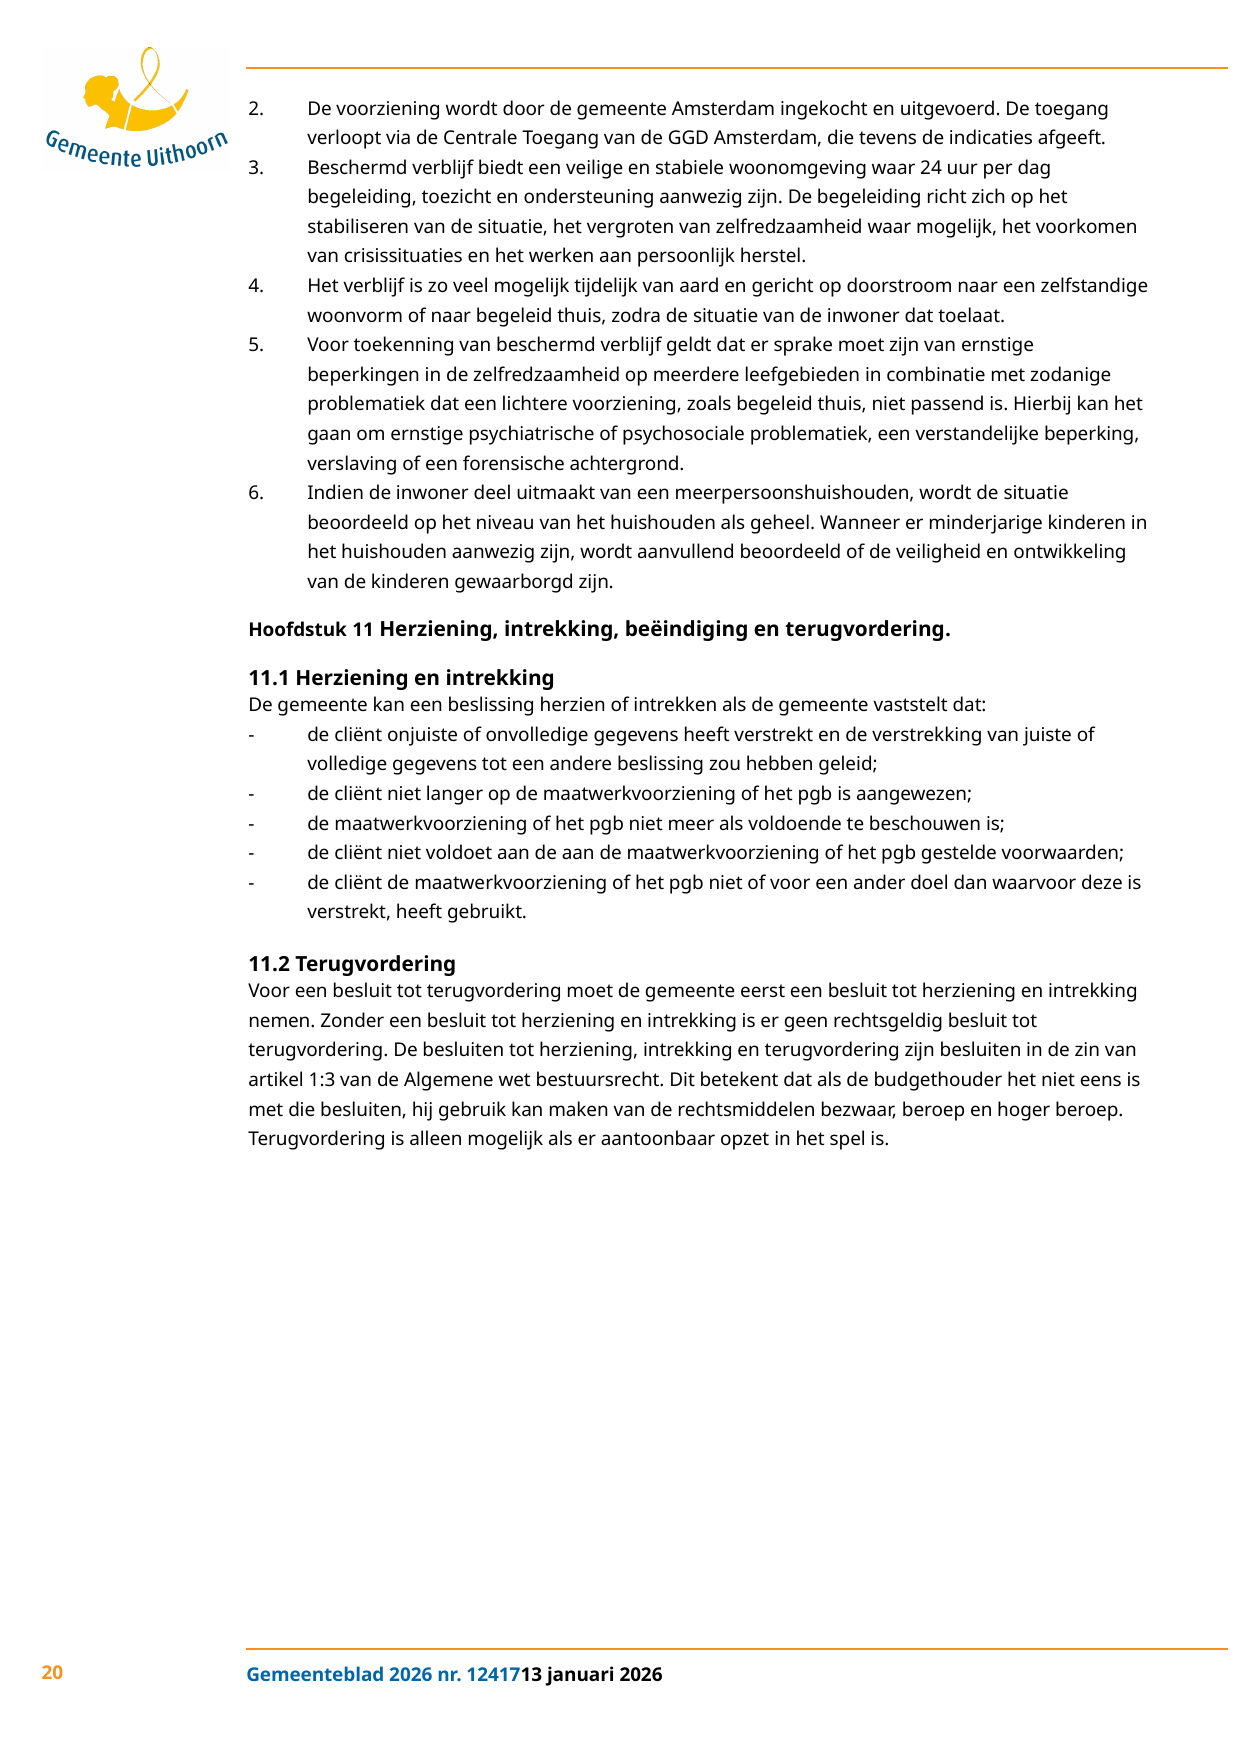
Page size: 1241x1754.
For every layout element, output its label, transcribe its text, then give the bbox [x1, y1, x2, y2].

list De voorziening wordt door de gemeente Amsterdam ingekocht en uitgevoerd. De toegang verloopt via de Centrale Toegang van de GGD Amsterdam, die tevens de indicaties afgeeft. [248, 95, 1152, 150]
list Voor toekenning van beschermd verblijf geldt dat er sprake moet zijn van ernstige beperkingen in de zelfredzaamheid op meerdere leefgebieden in combinatie met zodanige problematiek dat een lichtere voorziening, zoals begeleid thuis, niet passend is. Hierbij kan het gaan om ernstige psychiatrische of psychosociale problematiek, een verstandelijke beperking, verslaving of een forensische achtergrond. [248, 331, 1152, 476]
picture [41, 47, 231, 172]
text 11.2 Terugvordering [248, 949, 1152, 977]
list de cliënt niet voldoet aan de aan de maatwerkvoorziening of het pgb gestelde voorwaarden; [248, 839, 1152, 865]
list Indien de inwoner deel uitmaakt van een meerpersoonshuishouden, wordt de situatie beoordeeld op het niveau van het huishouden als geheel. Wanneer er minderjarige kinderen in het huishouden aanwezig zijn, wordt aanvullend beoordeeld of de veiligheid en ontwikkeling van de kinderen gewaarborgd zijn. [248, 479, 1152, 594]
list de cliënt onjuiste of onvolledige gegevens heeft verstrekt en de verstrekking van juiste of volledige gegevens tot een andere beslissing zou hebben geleid; [248, 721, 1152, 776]
list de cliënt niet langer op de maatwerkvoorziening of het pgb is aangewezen; [248, 780, 1152, 806]
text Hoofdstuk 11 Herziening, intrekking, beëindiging en terugvordering. [248, 614, 1152, 642]
text De gemeente kan een beslissing herzien of intrekken als de gemeente vaststelt dat: [248, 691, 1152, 717]
list de maatwerkvoorziening of het pgb niet meer als voldoende te beschouwen is; [248, 810, 1152, 836]
list Het verblijf is zo veel mogelijk tijdelijk van aard en gericht op doorstroom naar een zelfstandige woonvorm of naar begeleid thuis, zodra de situatie van de inwoner dat toelaat. [248, 272, 1152, 328]
text 11.1 Herziening en intrekking [248, 663, 1152, 691]
list de cliënt de maatwerkvoorziening of het pgb niet of voor een ander doel dan waarvoor deze is verstrekt, heeft gebruikt. [248, 869, 1152, 924]
list Beschermd verblijf biedt een veilige en stabiele woonomgeving waar 24 uur per dag begeleiding, toezicht en ondersteuning aanwezig zijn. De begeleiding richt zich op het stabiliseren van de situatie, het vergroten van zelfredzaamheid waar mogelijk, het voorkomen van crisissituaties en het werken aan persoonlijk herstel. [248, 154, 1152, 268]
text Voor een besluit tot terugvordering moet de gemeente eerst een besluit tot herziening en intrekking nemen. Zonder een besluit tot herziening en intrekking is er geen rechtsgeldig besluit tot terugvordering. De besluiten tot herziening, intrekking en terugvordering zijn besluiten in de zin van artikel 1:3 van de Algemene wet bestuursrecht. Dit betekent dat als de budgethouder het niet eens is met die besluiten, hij gebruik kan maken van de rechtsmiddelen bezwaar, beroep en hoger beroep. Terugvordering is alleen mogelijk als er aantoonbaar opzet in het spel is. [248, 977, 1152, 1151]
